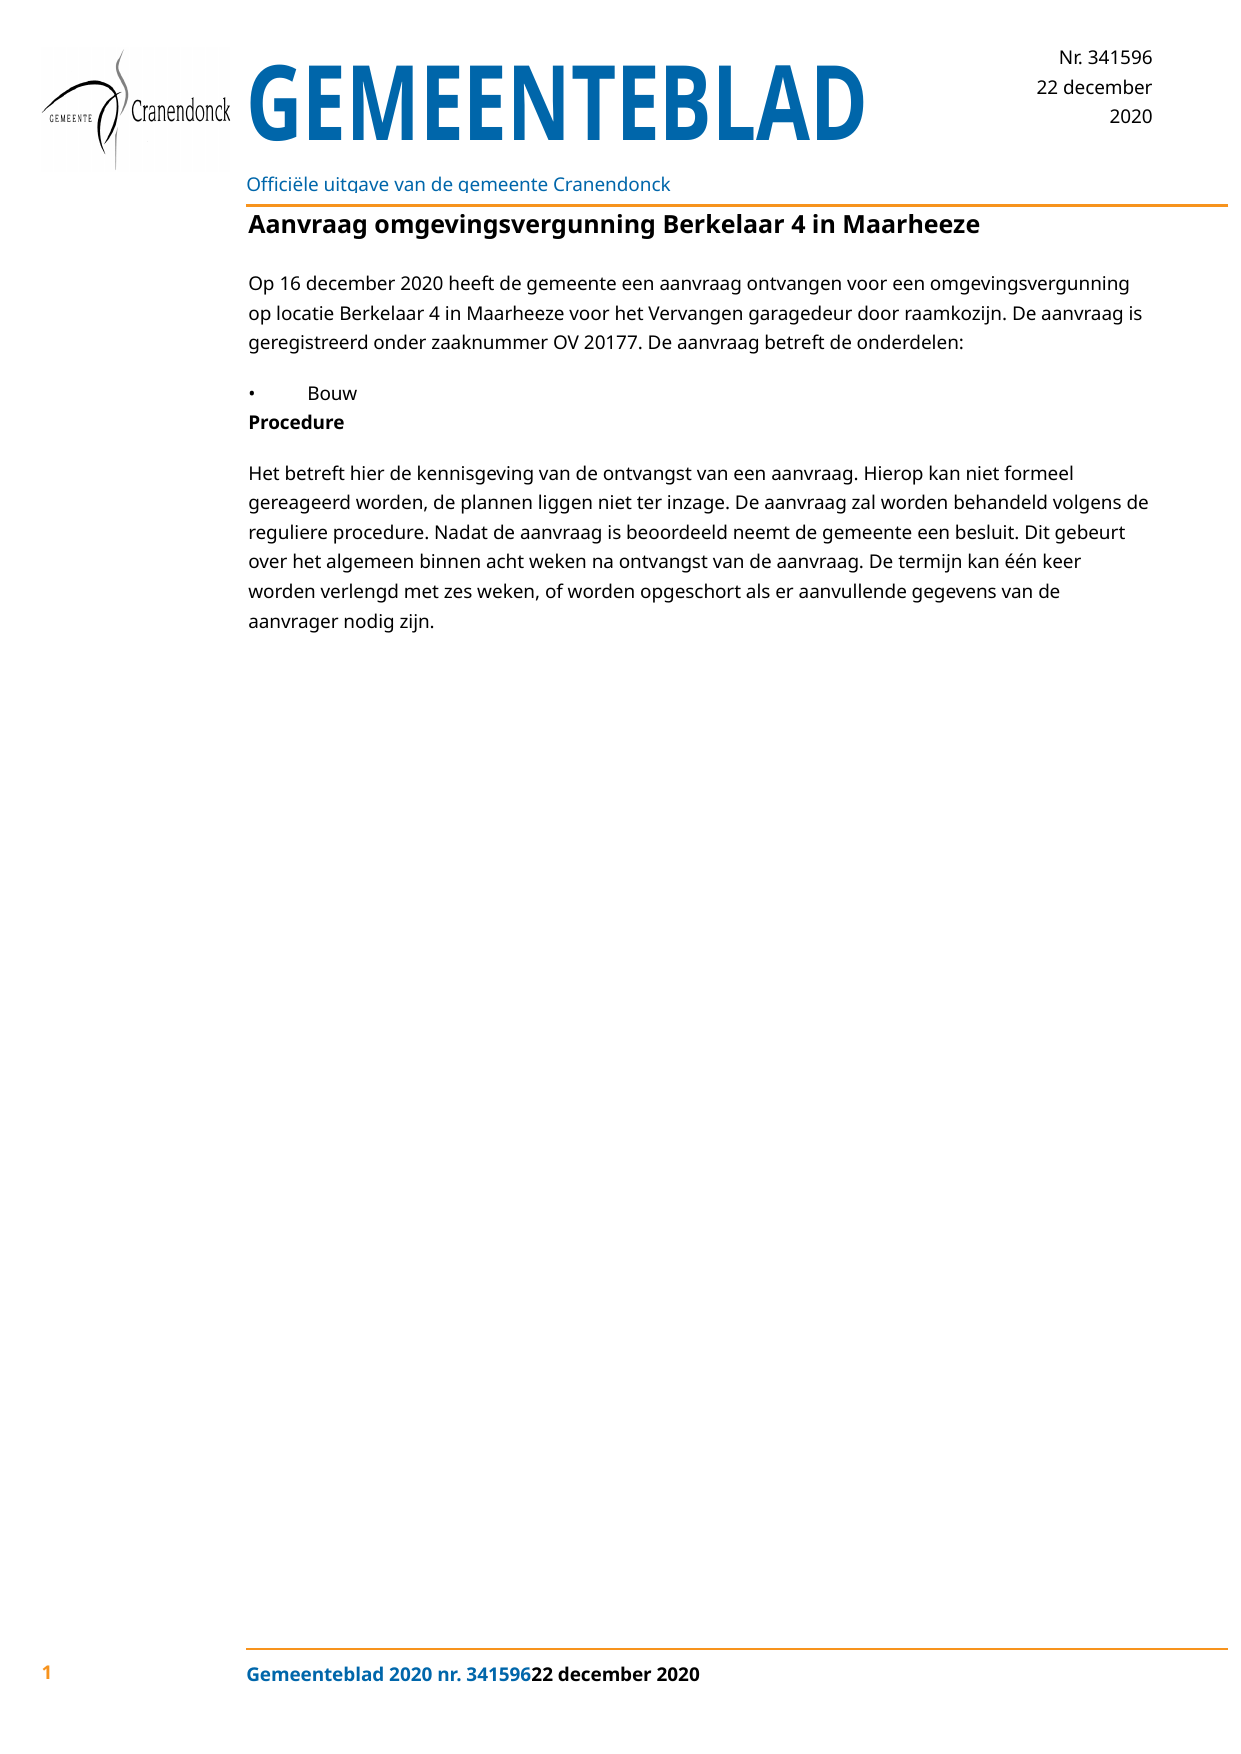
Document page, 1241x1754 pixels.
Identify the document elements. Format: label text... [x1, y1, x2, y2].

text Aanvraag omgevingsvergunning Berkelaar 4 in Maarheeze [248, 207, 1152, 241]
picture [41, 47, 231, 172]
text Procedure [248, 409, 1152, 435]
list Bouw [248, 380, 1152, 406]
text Op 16 december 2020 heeft de gemeente een aanvraag ontvangen voor een omgevingsvergunning op locatie Berkelaar 4 in Maarheeze voor het Vervangen garagedeur door raamkozijn. De aanvraag is geregistreerd onder zaaknummer OV 20177. De aanvraag betreft de onderdelen: [248, 270, 1152, 355]
text Het betreft hier de kennisgeving van de ontvangst van een aanvraag. Hierop kan niet formeel gereageerd worden, de plannen liggen niet ter inzage. De aanvraag zal worden behandeld volgens de reguliere procedure. Nadat de aanvraag is beoordeeld neemt de gemeente een besluit. Dit gebeurt over het algemeen binnen acht weken na ontvangst van de aanvraag. De termijn kan één keer worden verlengd met zes weken, of worden opgeschort als er aanvullende gegevens van de aanvrager nodig zijn. [248, 460, 1152, 633]
